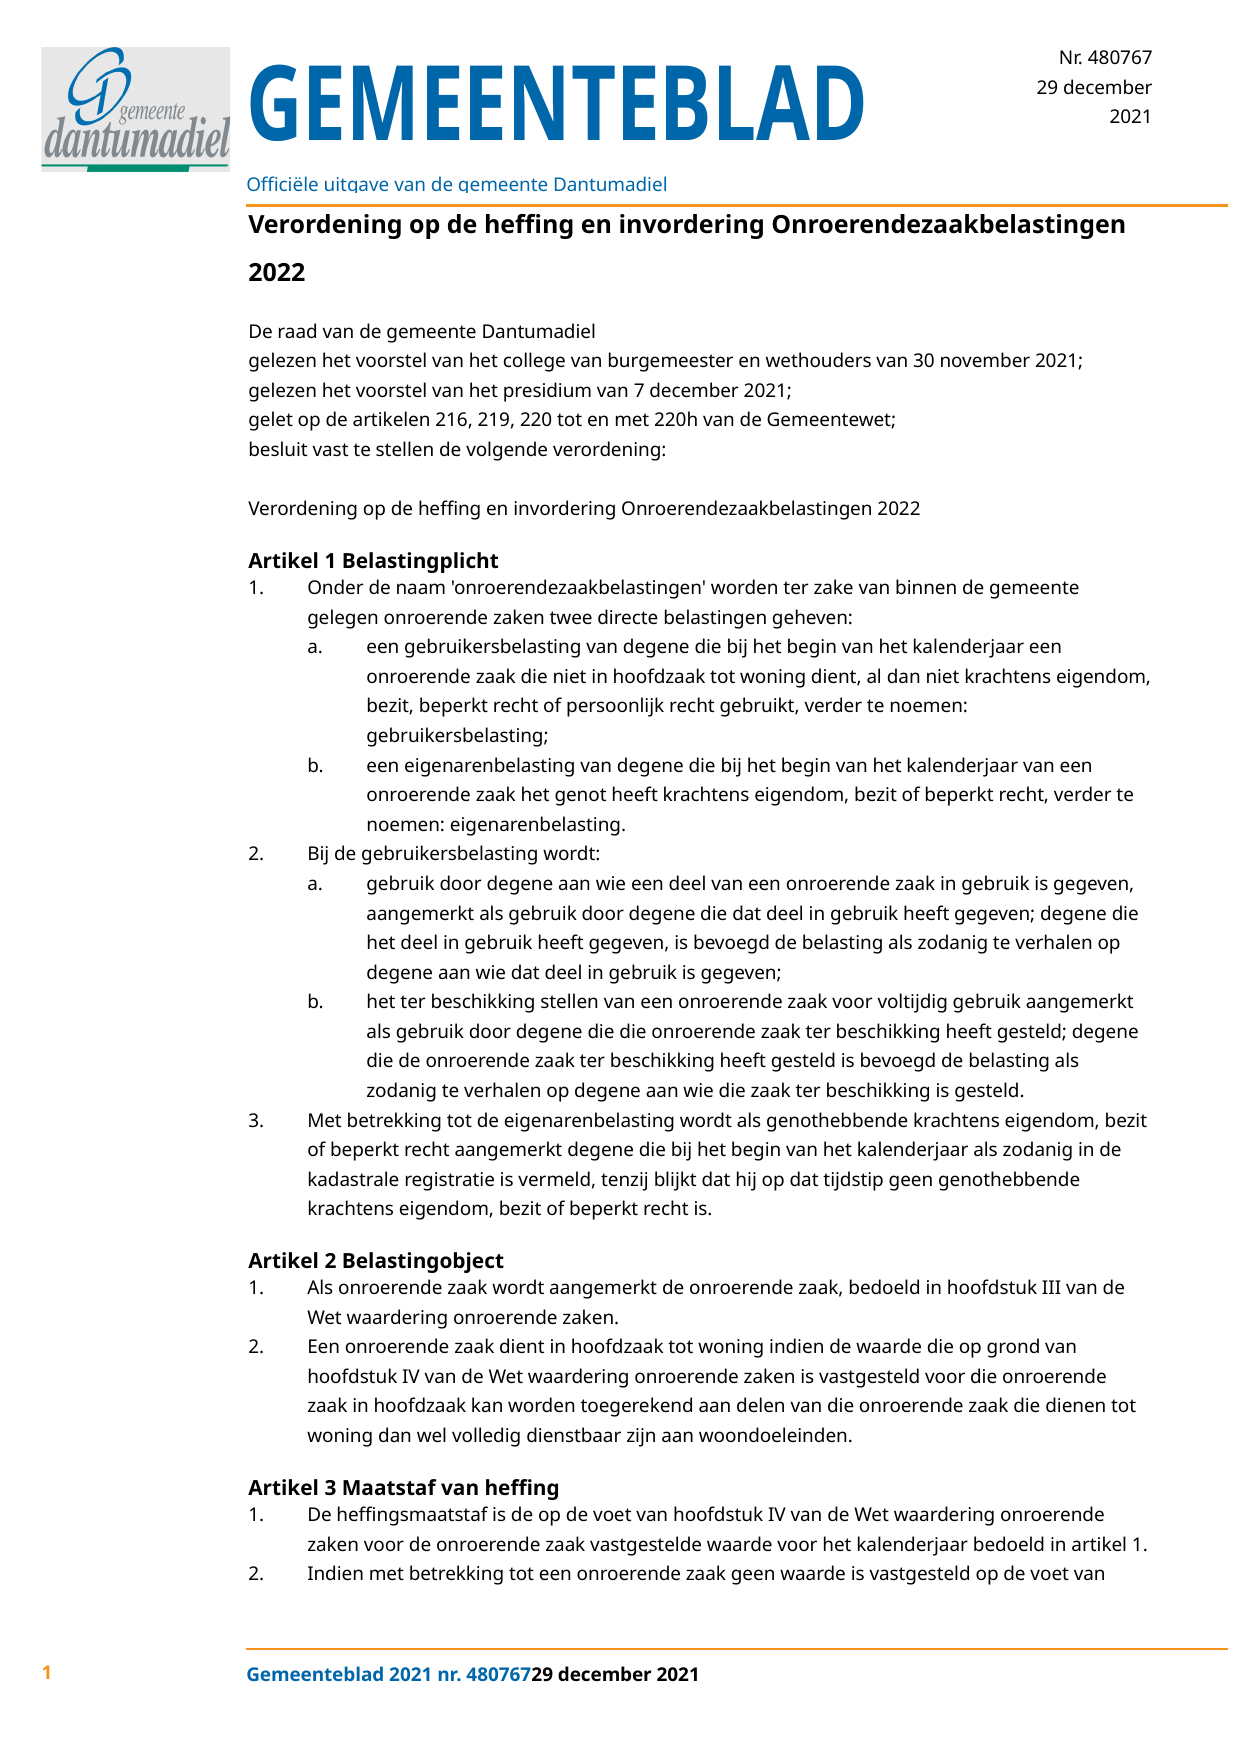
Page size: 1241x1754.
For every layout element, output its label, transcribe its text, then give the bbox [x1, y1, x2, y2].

list Onder de naam 'onroerendezaakbelastingen' worden ter zake van binnen de gemeente gelegen onroerende zaken twee directe belastingen geheven: [248, 574, 1152, 629]
text gelezen het voorstel van het college van burgemeester en wethouders van 30 november 2021; [248, 347, 1152, 373]
picture [41, 47, 231, 172]
text Verordening op de heffing en invordering Onroerendezaakbelastingen 2022 [248, 495, 1152, 521]
list een gebruikersbelasting van degene die bij het begin van het kalenderjaar een onroerende zaak die niet in hoofdzaak tot woning dient, al dan niet krachtens eigendom, bezit, beperkt recht of persoonlijk recht gebruikt, verder te noemen: gebruikersbelasting; [307, 633, 1152, 748]
list gebruik door degene aan wie een deel van een onroerende zaak in gebruik is gegeven, aangemerkt als gebruik door degene die dat deel in gebruik heeft gegeven; degene die het deel in gebruik heeft gegeven, is bevoegd de belasting als zodanig te verhalen op degene aan wie dat deel in gebruik is gegeven; [307, 870, 1152, 984]
text gelet op de artikelen 216, 219, 220 tot en met 220h van de Gemeentewet; [248, 407, 1152, 432]
list Een onroerende zaak dient in hoofdzaak tot woning indien de waarde die op grond van hoofdstuk IV van de Wet waardering onroerende zaken is vastgesteld voor die onroerende zaak in hoofdzaak kan worden toegerekend aan delen van die onroerende zaak die dienen tot woning dan wel volledig dienstbaar zijn aan woondoeleinden. [248, 1333, 1152, 1448]
list De heffingsmaatstaf is de op de voet van hoofdstuk IV van de Wet waardering onroerende zaken voor de onroerende zaak vastgestelde waarde voor het kalenderjaar bedoeld in artikel 1. [248, 1501, 1152, 1556]
list het ter beschikking stellen van een onroerende zaak voor voltijdig gebruik aangemerkt als gebruik door degene die die onroerende zaak ter beschikking heeft gesteld; degene die de onroerende zaak ter beschikking heeft gesteld is bevoegd de belasting als zodanig te verhalen op degene aan wie die zaak ter beschikking is gesteld. [307, 988, 1152, 1103]
text Artikel 1 Belastingplicht [248, 546, 1152, 574]
list Indien met betrekking tot een onroerende zaak geen waarde is vastgesteld op de voet van [248, 1560, 1152, 1586]
text gelezen het voorstel van het presidium van 7 december 2021; [248, 377, 1152, 403]
list Als onroerende zaak wordt aangemerkt de onroerende zaak, bedoeld in hoofdstuk III van de Wet waardering onroerende zaken. [248, 1274, 1152, 1330]
list Bij de gebruikersbelasting wordt: [248, 841, 1152, 866]
list Met betrekking tot de eigenarenbelasting wordt als genothebbende krachtens eigendom, bezit of beperkt recht aangemerkt degene die bij het begin van het kalenderjaar als zodanig in de kadastrale registratie is vermeld, tenzij blijkt dat hij op dat tijdstip geen genothebbende krachtens eigendom, bezit of beperkt recht is. [248, 1107, 1152, 1221]
text De raad van de gemeente Dantumadiel [248, 318, 1152, 344]
list een eigenarenbelasting van degene die bij het begin van het kalenderjaar van een onroerende zaak het genot heeft krachtens eigendom, bezit of beperkt recht, verder te noemen: eigenarenbelasting. [307, 752, 1152, 837]
text Verordening op de heffing en invordering Onroerendezaakbelastingen 2022 [248, 207, 1152, 288]
text besluit vast te stellen de volgende verordening: [248, 436, 1152, 462]
text Artikel 3 Maatstaf van heffing [248, 1473, 1152, 1501]
text Artikel 2 Belastingobject [248, 1246, 1152, 1274]
